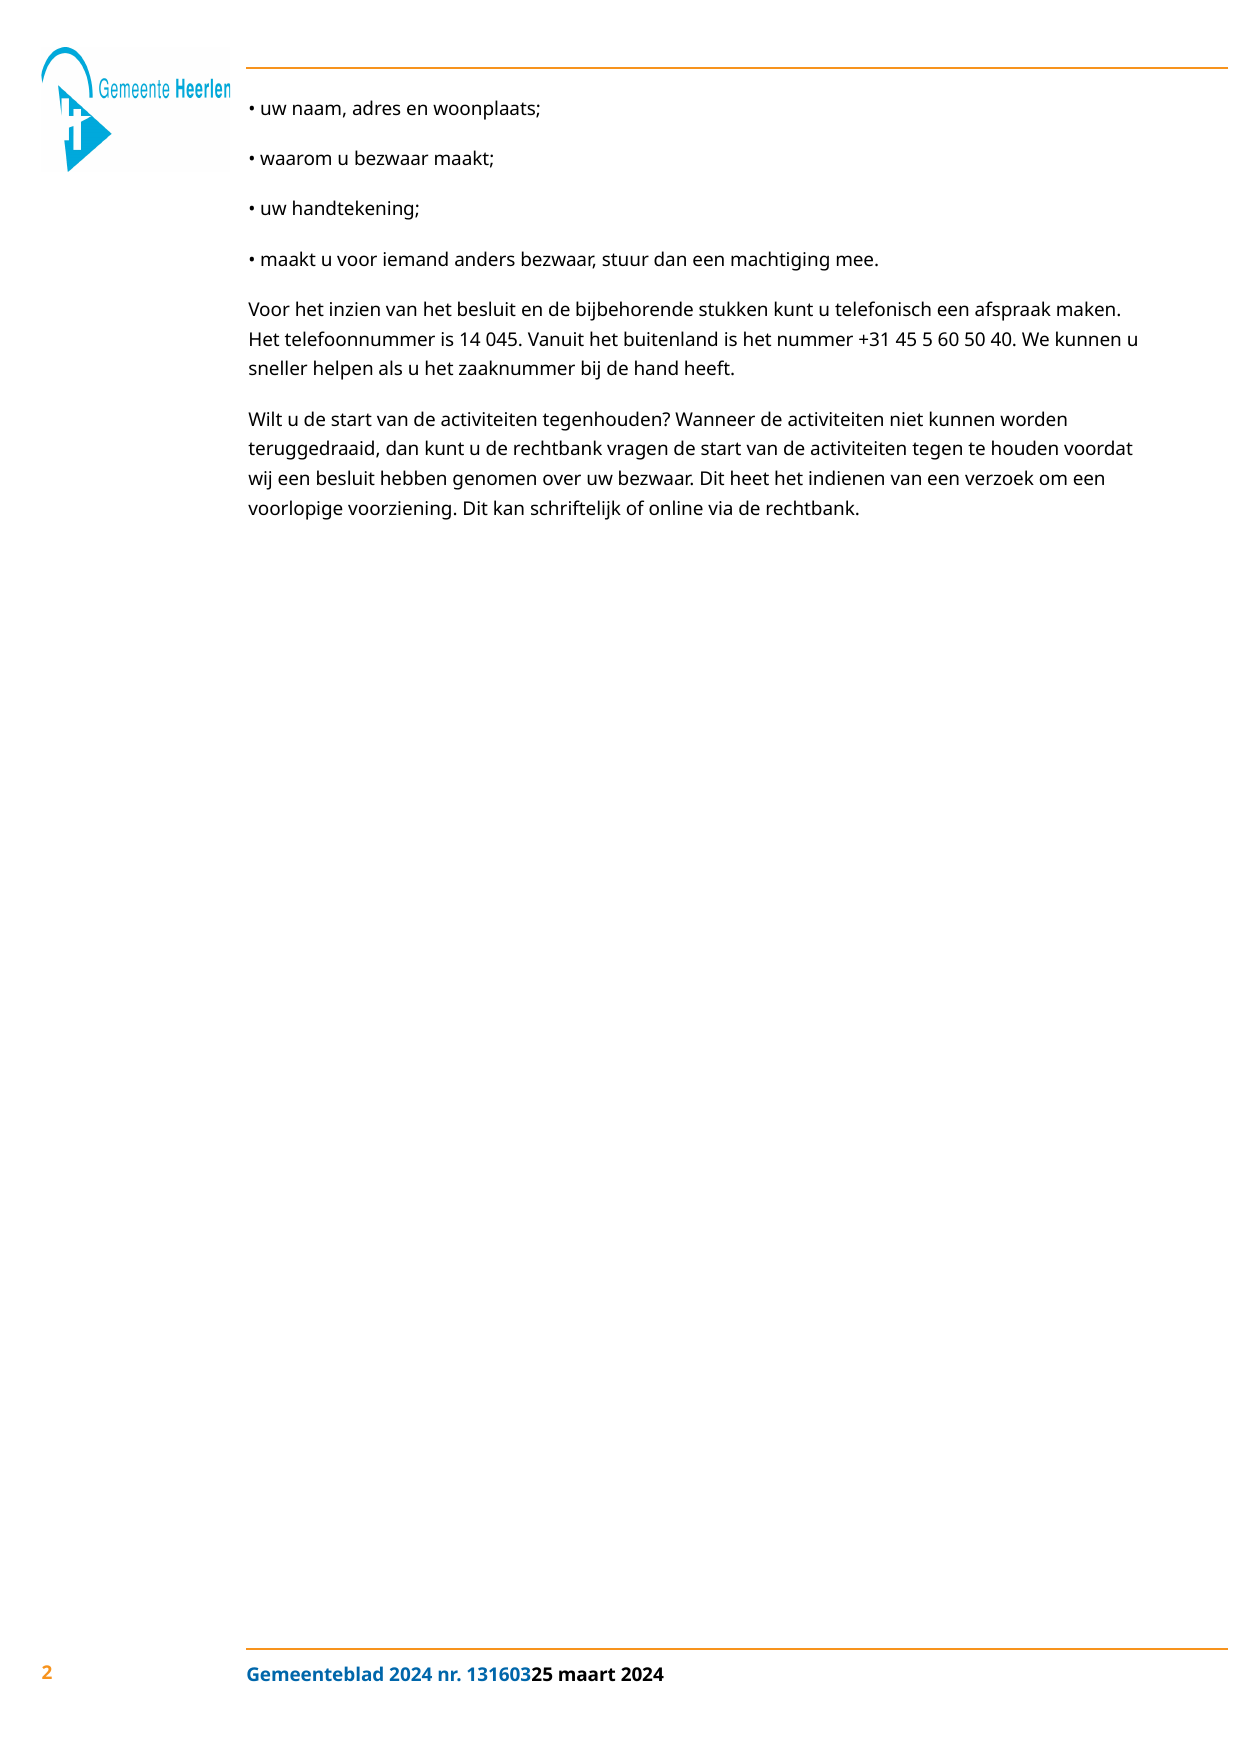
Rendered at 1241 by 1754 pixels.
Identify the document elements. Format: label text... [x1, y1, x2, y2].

text • waarom u bezwaar maakt; [248, 145, 1152, 171]
text Voor het inzien van het besluit en de bijbehorende stukken kunt u telefonisch een afspraak maken. Het telefoonnummer is 14 045. Vanuit het buitenland is het nummer +31 45 5 60 50 40. We kunnen u sneller helpen als u het zaaknummer bij de hand heeft. [248, 296, 1152, 381]
picture [41, 47, 59, 70]
text • uw handtekening; [248, 196, 1152, 221]
text • maakt u voor iemand anders bezwaar, stuur dan een machtiging mee. [248, 246, 1152, 272]
picture [41, 47, 231, 172]
text • uw naam, adres en woonplaats; [248, 95, 1152, 121]
text Wilt u de start van de activiteiten tegenhouden? Wanneer de activiteiten niet kunnen worden teruggedraaid, dan kunt u de rechtbank vragen de start van de activiteiten tegen te houden voordat wij een besluit hebben genomen over uw bezwaar. Dit heet het indienen van een verzoek om een voorlopige voorziening. Dit kan schriftelijk of online via de rechtbank. [248, 406, 1152, 521]
